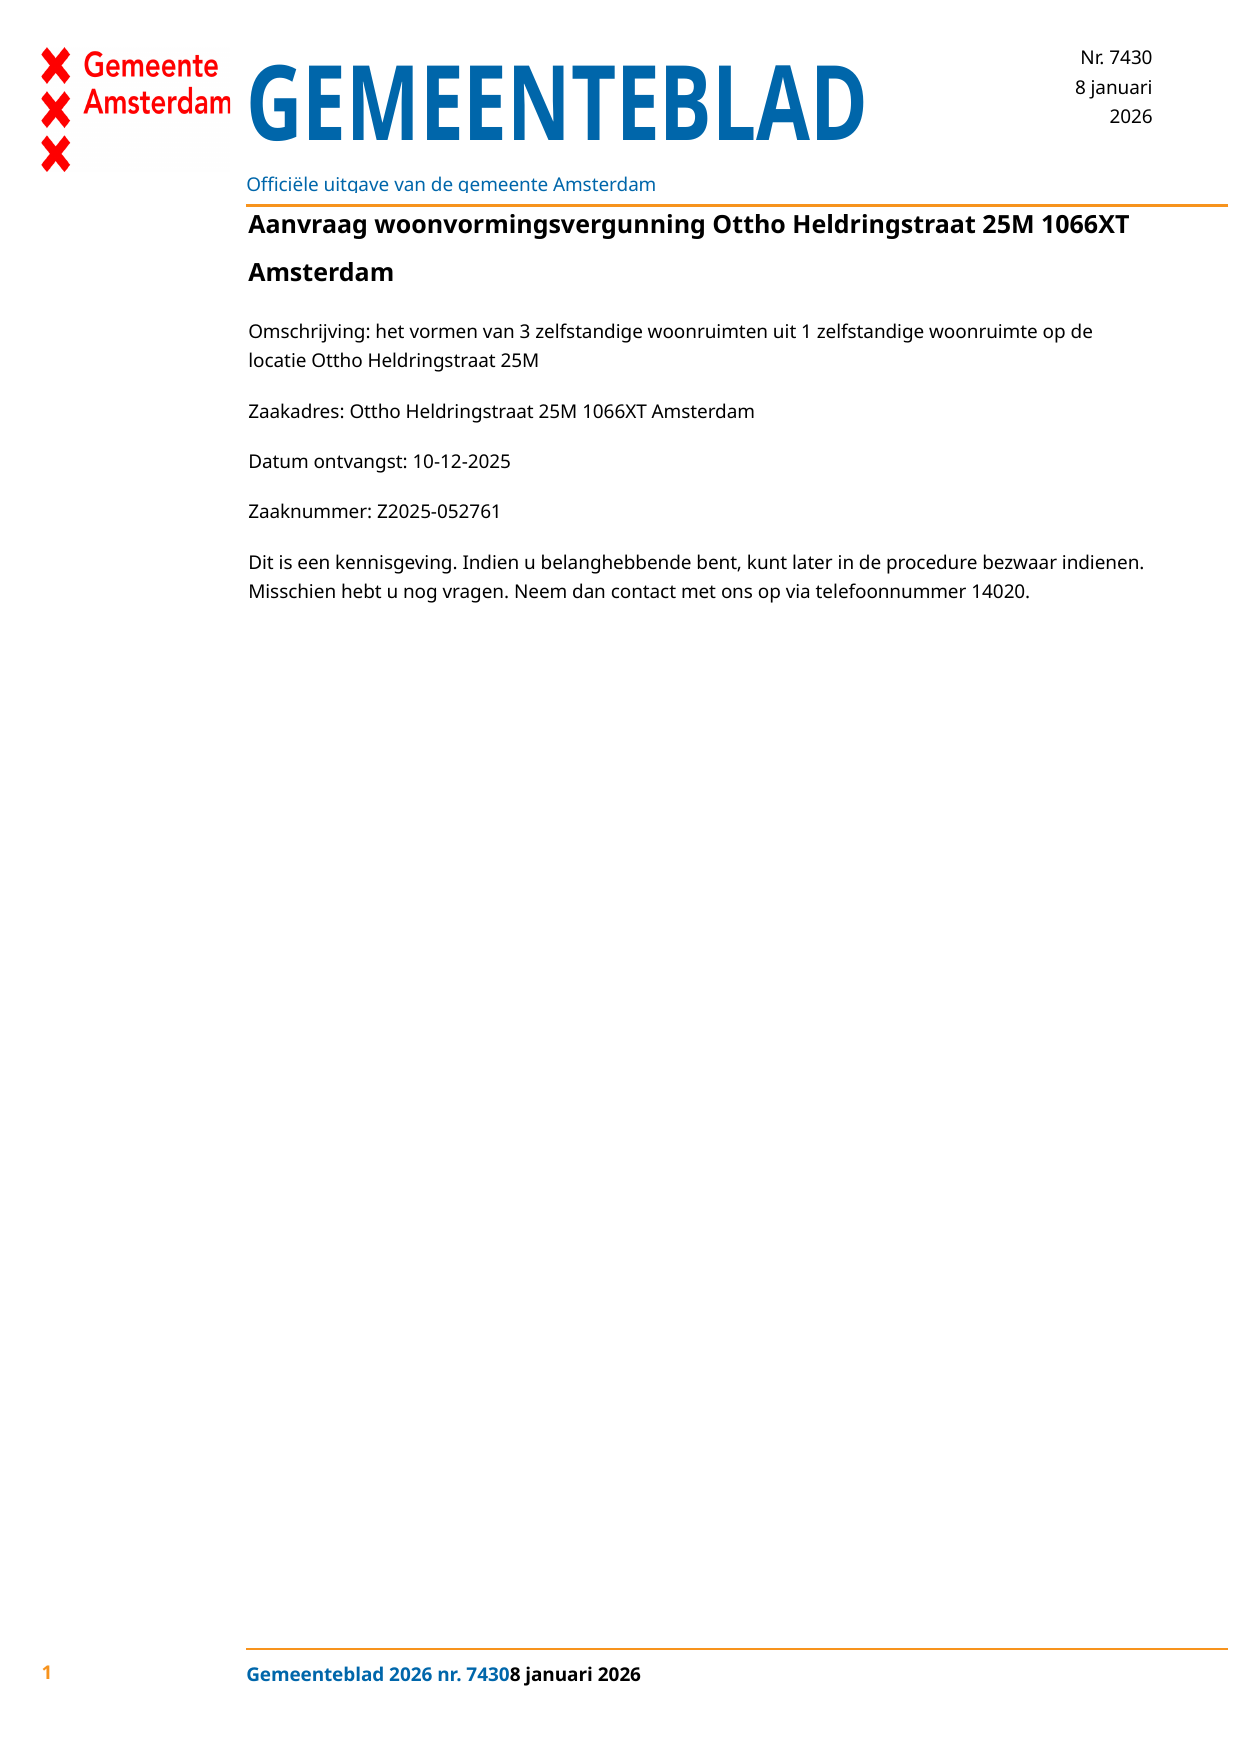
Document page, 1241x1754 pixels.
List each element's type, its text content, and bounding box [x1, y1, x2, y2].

text Aanvraag woonvormingsvergunning Ottho Heldringstraat 25M 1066XT Amsterdam [248, 207, 1152, 288]
text Zaaknummer: Z2025-052761 [248, 499, 1152, 524]
text Omschrijving: het vormen van 3 zelfstandige woonruimten uit 1 zelfstandige woonruimte op de locatie Ottho Heldringstraat 25M [248, 318, 1152, 373]
picture [41, 47, 231, 172]
text Dit is een kennisgeving. Indien u belanghebbende bent, kunt later in de procedure bezwaar indienen. Misschien hebt u nog vragen. Neem dan contact met ons op via telefoonnummer 14020. [248, 549, 1152, 604]
text Zaakadres: Ottho Heldringstraat 25M 1066XT Amsterdam [248, 398, 1152, 424]
text Datum ontvangst: 10-12-2025 [248, 448, 1152, 474]
